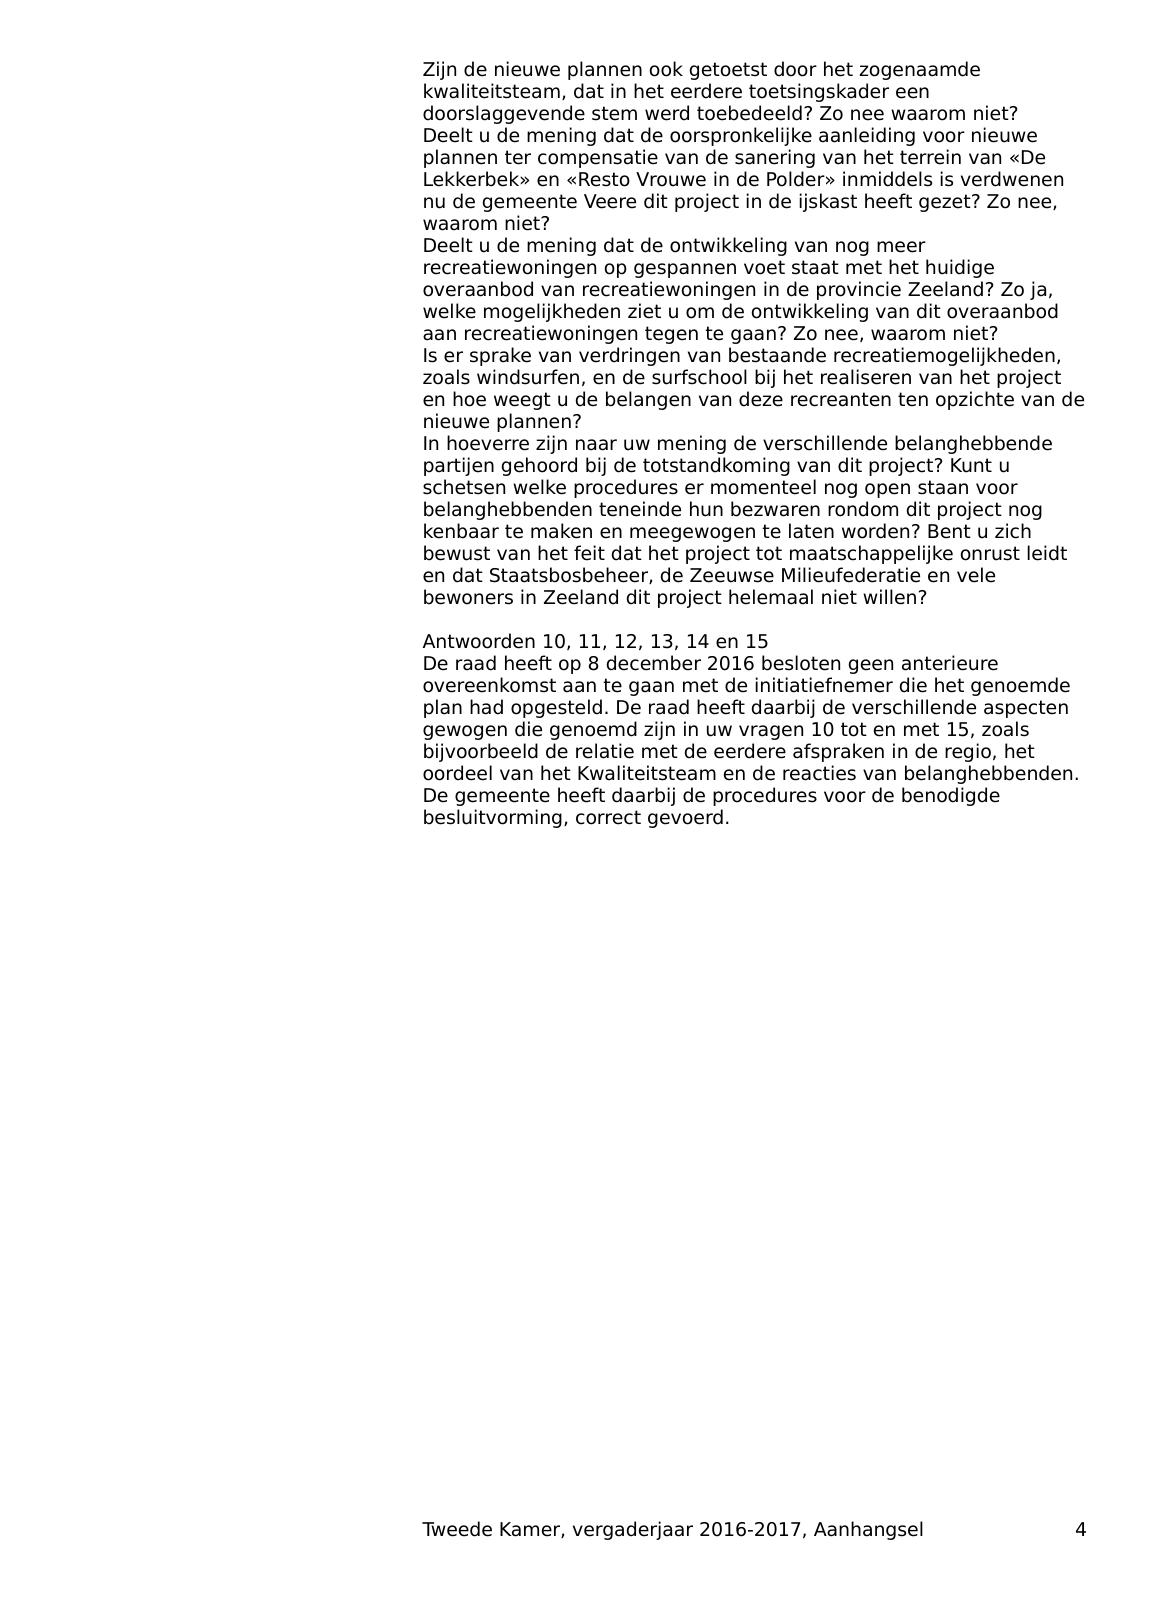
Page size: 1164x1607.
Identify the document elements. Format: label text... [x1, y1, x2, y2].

text In hoeverre zijn naar uw mening de verschillende belanghebbende partijen gehoord bij de totstandkoming van dit project? Kunt u schetsen welke procedures er momenteel nog open staan voor belanghebbenden teneinde hun bezwaren rondom dit project nog kenbaar te maken en meegewogen te laten worden? Bent u zich bewust van het feit dat het project tot maatschappelijke onrust leidt en dat Staatsbosbeheer, de Zeeuwse Milieufederatie en vele bewoners in Zeeland dit project helemaal niet willen? [422, 433, 1087, 608]
text Deelt u de mening dat de ontwikkeling van nog meer recreatiewoningen op gespannen voet staat met het huidige overaanbod van recreatiewoningen in de provincie Zeeland? Zo ja, welke mogelijkheden ziet u om de ontwikkeling van dit overaanbod aan recreatiewoningen tegen te gaan? Zo nee, waarom niet? [422, 235, 1087, 345]
text Deelt u de mening dat de oorspronkelijke aanleiding voor nieuwe plannen ter compensatie van de sanering van het terrein van «De Lekkerbek» en «Resto Vrouwe in de Polder» inmiddels is verdwenen nu de gemeente Veere dit project in de ijskast heeft gezet? Zo nee, waarom niet? [422, 125, 1087, 235]
text Is er sprake van verdringen van bestaande recreatiemogelijkheden, zoals windsurfen, en de surfschool bij het realiseren van het project en hoe weegt u de belangen van deze recreanten ten opzichte van de nieuwe plannen? [422, 345, 1087, 433]
text Antwoorden 10, 11, 12, 13, 14 en 15 [422, 631, 1087, 653]
text Zijn de nieuwe plannen ook getoetst door het zogenaamde kwaliteitsteam, dat in het eerdere toetsingskader een doorslaggevende stem werd toebedeeld? Zo nee waarom niet? [422, 59, 1087, 125]
text De raad heeft op 8 december 2016 besloten geen anterieure overeenkomst aan te gaan met de initiatiefnemer die het genoemde plan had opgesteld. De raad heeft daarbij de verschillende aspecten gewogen die genoemd zijn in uw vragen 10 tot en met 15, zoals bijvoorbeeld de relatie met de eerdere afspraken in de regio, het oordeel van het Kwaliteitsteam en de reacties van belanghebbenden. De gemeente heeft daarbij de procedures voor de benodigde besluitvorming, correct gevoerd. [422, 653, 1087, 828]
